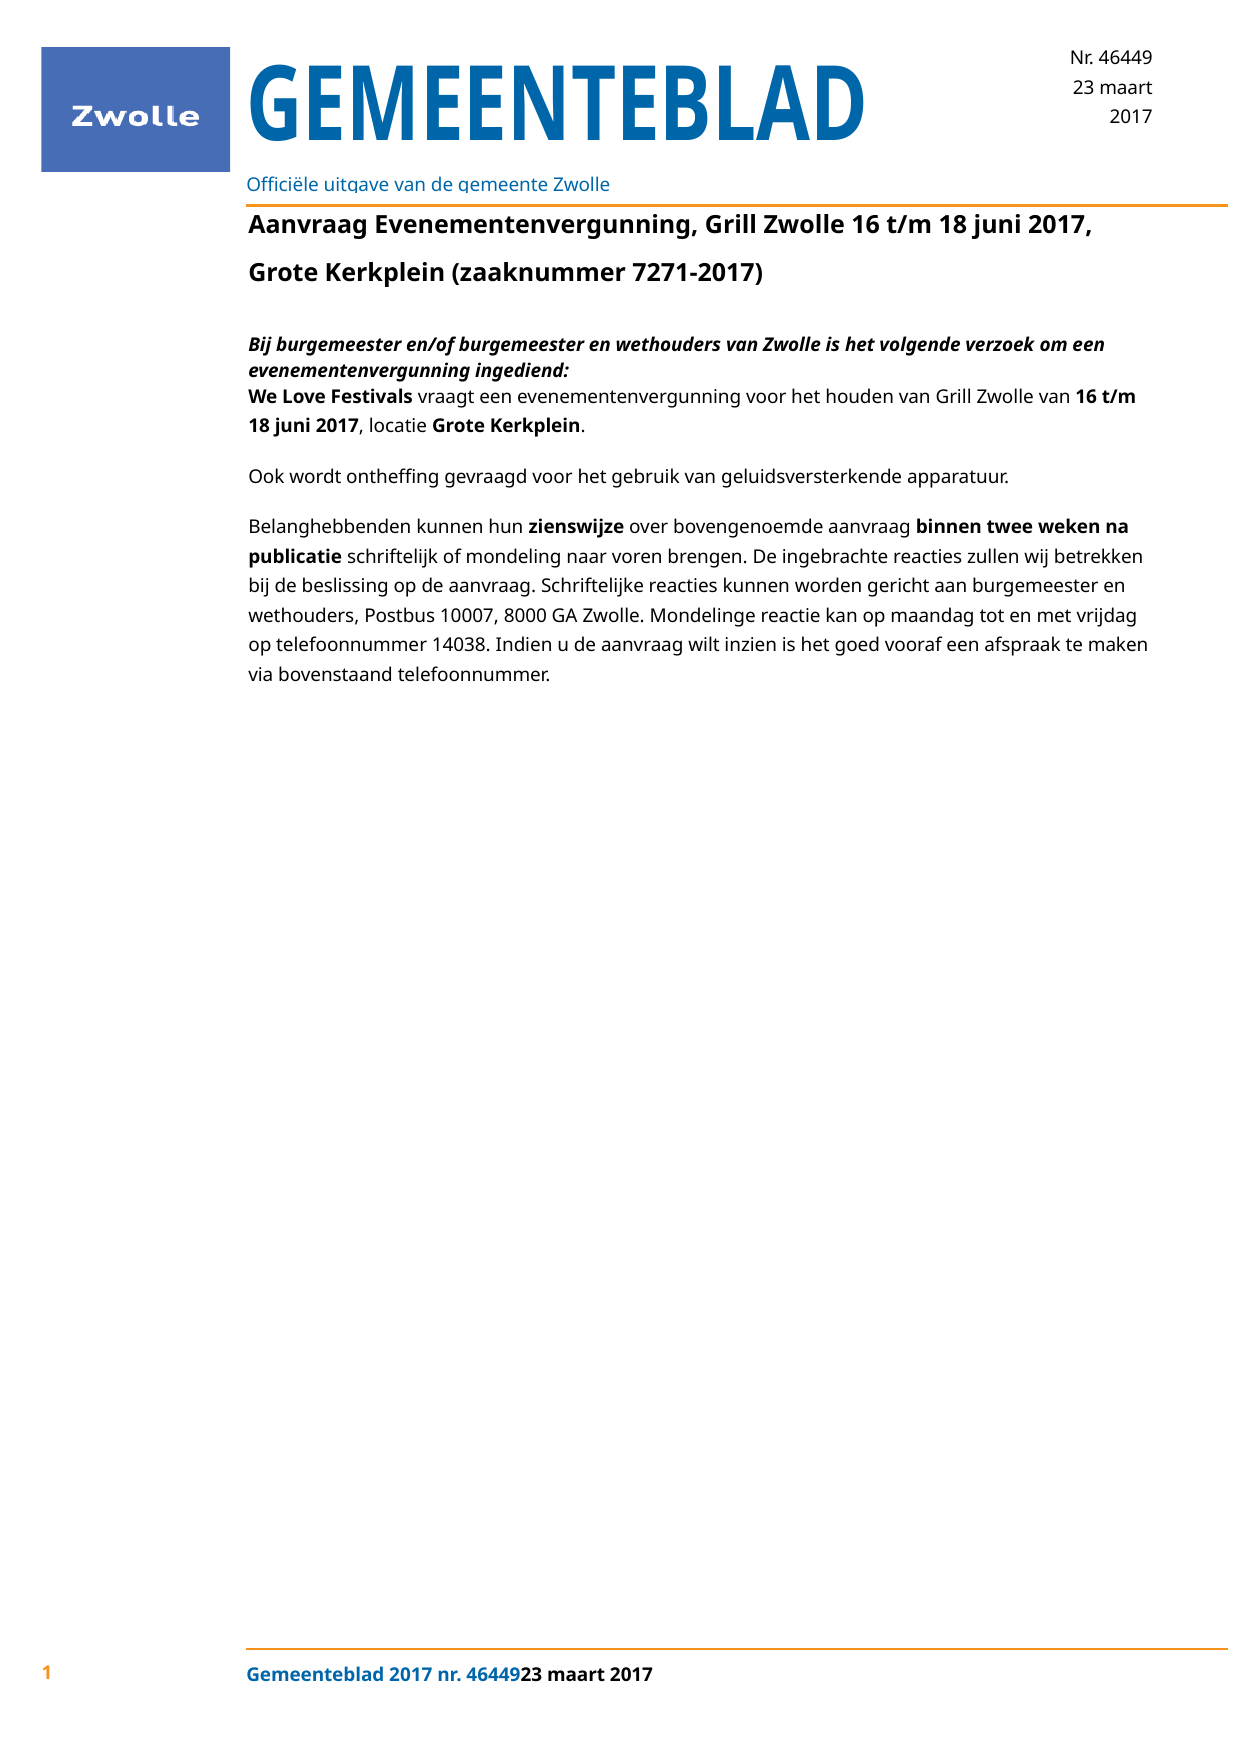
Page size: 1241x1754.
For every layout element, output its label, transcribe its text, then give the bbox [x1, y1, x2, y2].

picture [41, 47, 231, 172]
text Ook wordt ontheffing gevraagd voor het gebruik van geluidsversterkende apparatuur. [248, 463, 1152, 489]
text Bij burgemeester en/of burgemeester en wethouders van Zwolle is het volgende verzoek om een evenementenvergunning ingediend: [248, 331, 1152, 383]
text We Love Festivals vraagt een evenementenvergunning voor het houden van Grill Zwolle van 16 t/m 18 juni 2017, locatie Grote Kerkplein. [248, 383, 1152, 438]
text Belanghebbenden kunnen hun zienswijze over bovengenoemde aanvraag binnen twee weken na publicatie schriftelijk of mondeling naar voren brengen. De ingebrachte reacties zullen wij betrekken bij de beslissing op de aanvraag. Schriftelijke reacties kunnen worden gericht aan burgemeester en wethouders, Postbus 10007, 8000 GA Zwolle. Mondelinge reactie kan op maandag tot en met vrijdag op telefoonnummer 14038. Indien u de aanvraag wilt inzien is het goed vooraf een afspraak te maken via bovenstaand telefoonnummer. [248, 513, 1152, 687]
text Aanvraag Evenementenvergunning, Grill Zwolle 16 t/m 18 juni 2017, Grote Kerkplein (zaaknummer 7271-2017) [248, 207, 1152, 288]
